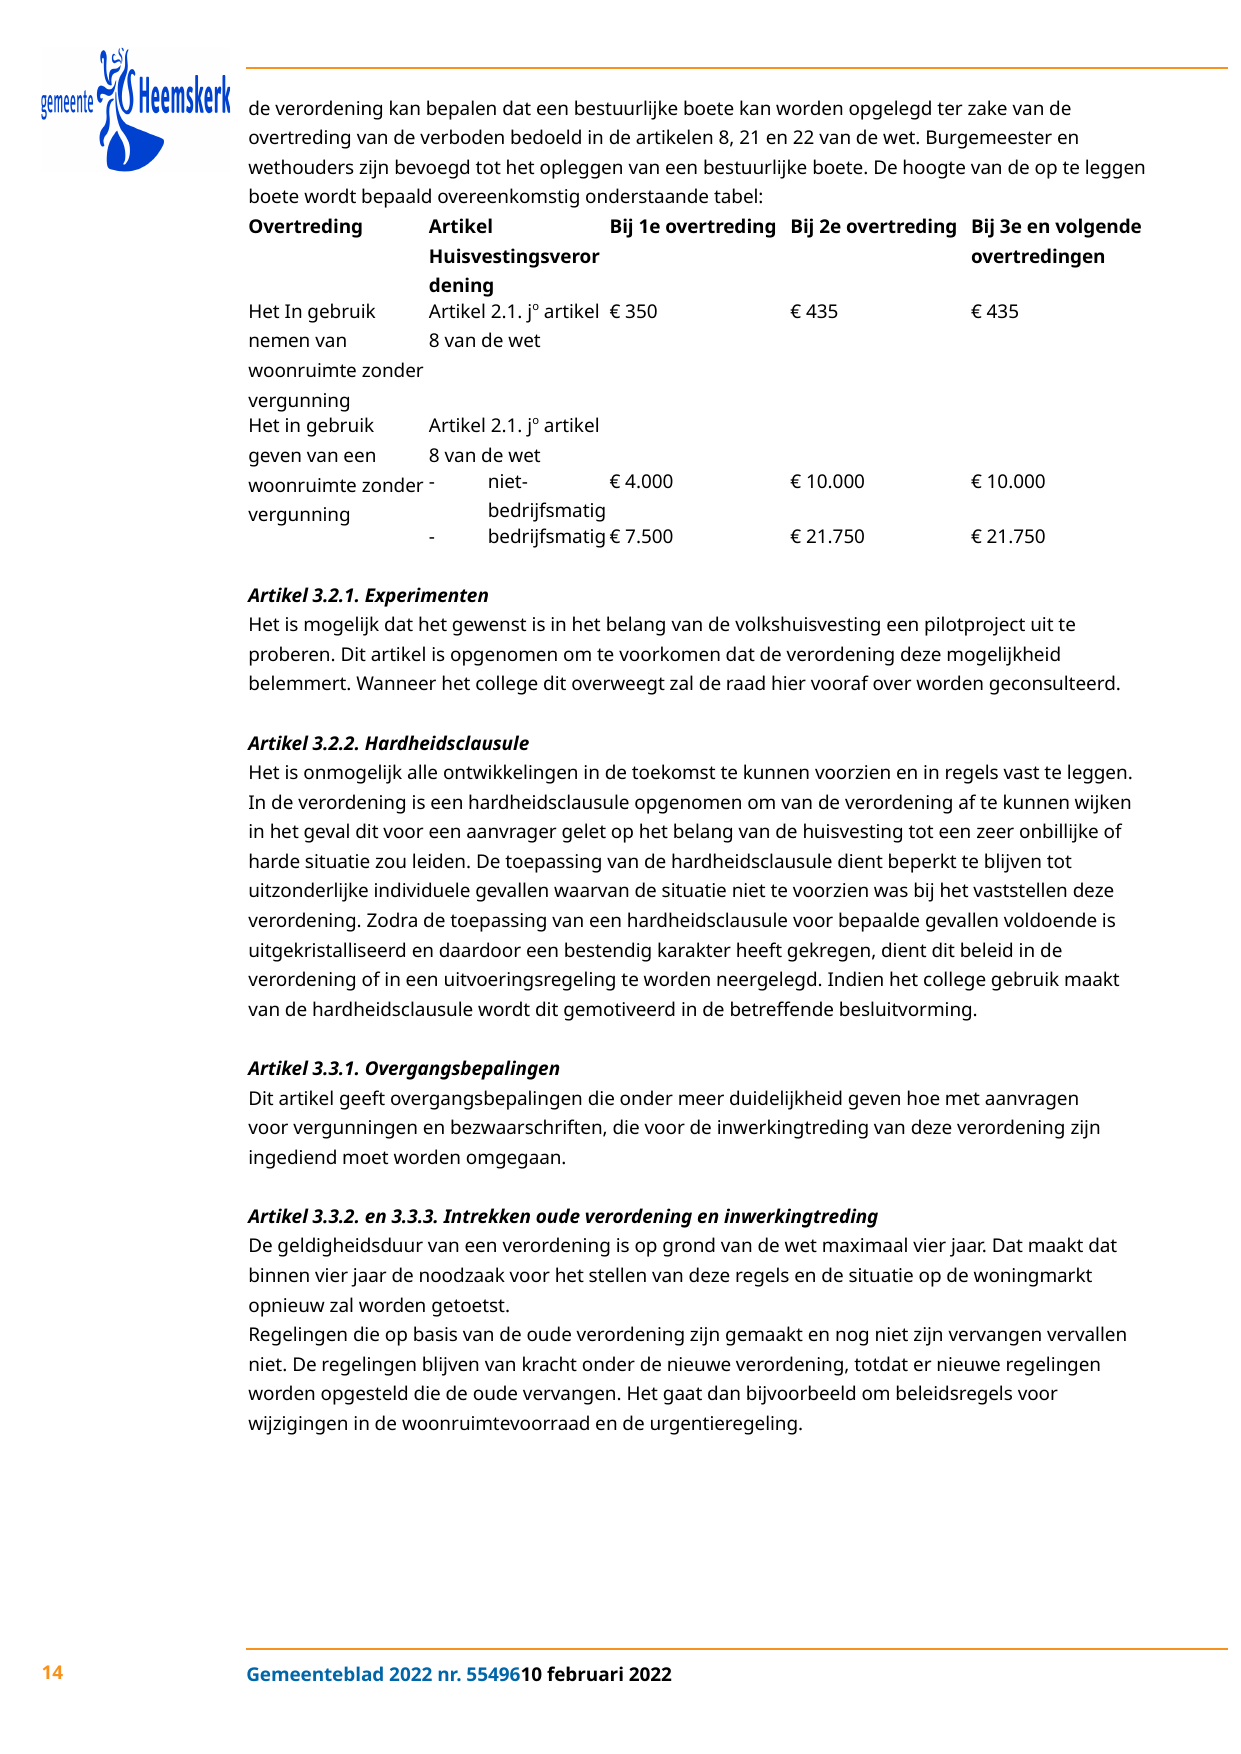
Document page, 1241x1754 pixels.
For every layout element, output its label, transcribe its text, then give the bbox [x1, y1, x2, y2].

text Artikel 3.2.1. Experimenten [248, 582, 1152, 607]
table_cell Het In gebruik nemen van woonruimte zonder vergunning [248, 298, 429, 413]
table_cell Het in gebruik geven van een woonruimte zonder vergunning [248, 413, 429, 549]
text Artikel 3.3.1. Overgangsbepalingen [248, 1055, 1152, 1081]
table_cell niet-bedrijfsmatig [429, 468, 609, 523]
text Regelingen die op basis van de oude verordening zijn gemaakt en nog niet zijn vervangen vervallen niet. De regelingen blijven van kracht onder de nieuwe verordening, totdat er nieuwe regelingen worden opgesteld die de oude vervangen. Het gaat dan bijvoorbeeld om beleidsregels voor wijzigingen in de woonruimtevoorraad en de urgentieregeling. [248, 1321, 1152, 1436]
table_cell € 10.000 [790, 468, 971, 523]
table_header Artikel Huisvestingsverordening [429, 213, 609, 298]
text de verordening kan bepalen dat een bestuurlijke boete kan worden opgelegd ter zake van de overtreding van de verboden bedoeld in de artikelen 8, 21 en 22 van de wet. Burgemeester en wethouders zijn bevoegd tot het opleggen van een bestuurlijke boete. De hoogte van de op te leggen boete wordt bepaald overeenkomstig onderstaande tabel: [248, 95, 1152, 209]
table_cell € 4.000 [609, 468, 790, 523]
text Artikel 3.2.2. Hardheidsclausule [248, 730, 1152, 755]
table_cell [790, 413, 971, 468]
table_header Overtreding [248, 213, 429, 298]
table_cell € 7.500 [609, 523, 790, 549]
text Artikel 3.3.2. en 3.3.3. Intrekken oude verordening en inwerkingtreding [248, 1203, 1152, 1229]
table_cell Artikel 2.1. jo artikel 8 van de wet [429, 298, 609, 413]
table_cell € 435 [971, 298, 1152, 413]
table_cell € 21.750 [971, 523, 1152, 549]
table_cell € 350 [609, 298, 790, 413]
table_header Bij 2e overtreding [790, 213, 971, 298]
table_header Bij 1e overtreding [609, 213, 790, 298]
table_header Bij 3e en volgende overtredingen [971, 213, 1152, 298]
picture [41, 47, 231, 172]
table_cell Artikel 2.1. jo artikel 8 van de wet [429, 413, 609, 468]
table_cell € 10.000 [971, 468, 1152, 523]
table_cell [971, 413, 1152, 468]
text voor vergunningen en bezwaarschriften, die voor de inwerkingtreding van deze verordening zijn ingediend moet worden omgegaan. [248, 1114, 1152, 1169]
text De geldigheidsduur van een verordening is op grond van de wet maximaal vier jaar. Dat maakt dat binnen vier jaar de noodzaak voor het stellen van deze regels en de situatie op de woningmarkt opnieuw zal worden getoetst. [248, 1233, 1152, 1317]
text Dit artikel geeft overgangsbepalingen die onder meer duidelijkheid geven hoe met aanvragen [248, 1085, 1152, 1110]
table_cell bedrijfsmatig [429, 523, 609, 549]
table_cell [609, 413, 790, 468]
table_cell € 21.750 [790, 523, 971, 549]
text Het is mogelijk dat het gewenst is in het belang van de volkshuisvesting een pilotproject uit te proberen. Dit artikel is opgenomen om te voorkomen dat de verordening deze mogelijkheid belemmert. Wanneer het college dit overweegt zal de raad hier vooraf over worden geconsulteerd. [248, 611, 1152, 696]
table_cell € 435 [790, 298, 971, 413]
text Het is onmogelijk alle ontwikkelingen in de toekomst te kunnen voorzien en in regels vast te leggen. In de verordening is een hardheidsclausule opgenomen om van de verordening af te kunnen wijken in het geval dit voor een aanvrager gelet op het belang van de huisvesting tot een zeer onbillijke of harde situatie zou leiden. De toepassing van de hardheidsclausule dient beperkt te blijven tot uitzonderlijke individuele gevallen waarvan de situatie niet te voorzien was bij het vaststellen deze verordening. Zodra de toepassing van een hardheidsclausule voor bepaalde gevallen voldoende is uitgekristalliseerd en daardoor een bestendig karakter heeft gekregen, dient dit beleid in de verordening of in een uitvoeringsregeling te worden neergelegd. Indien het college gebruik maakt van de hardheidsclausule wordt dit gemotiveerd in de betreffende besluitvorming. [248, 759, 1152, 1022]
